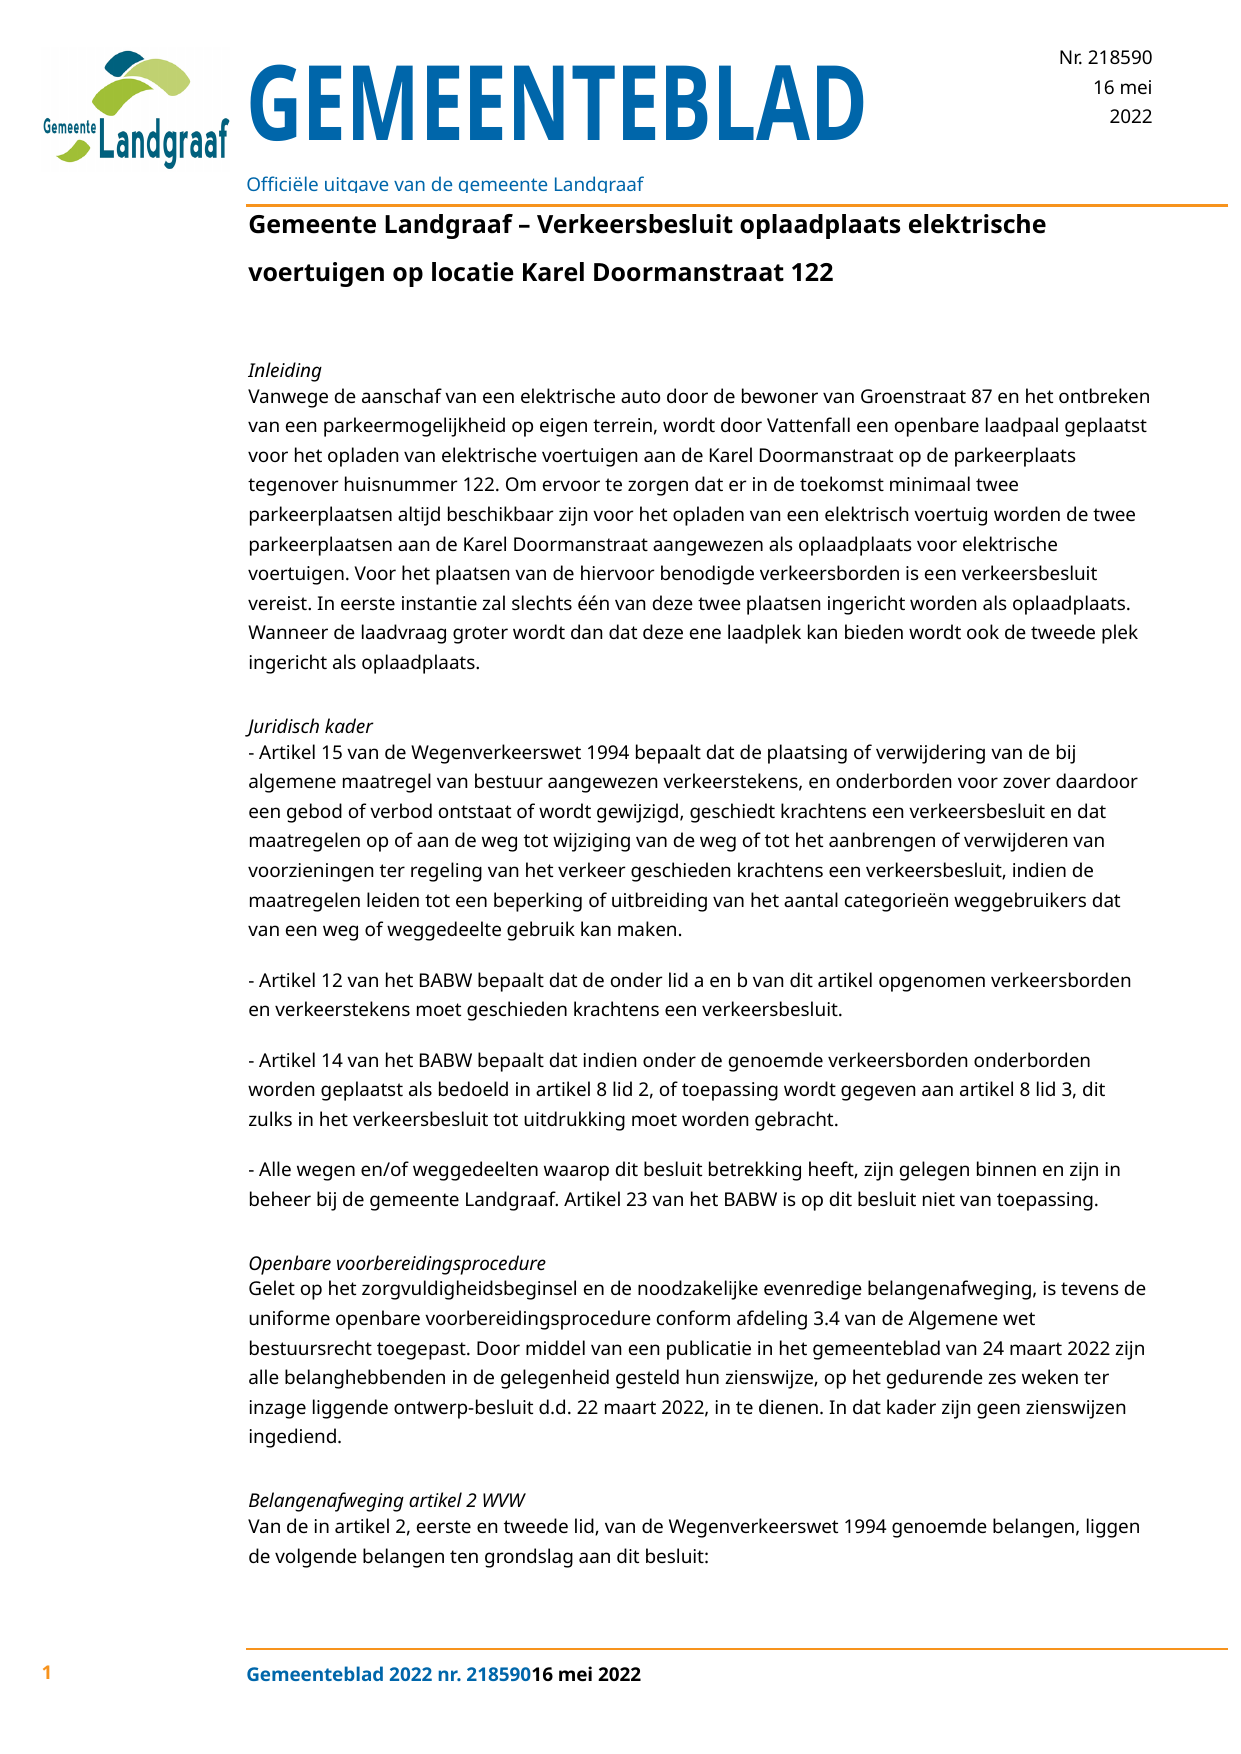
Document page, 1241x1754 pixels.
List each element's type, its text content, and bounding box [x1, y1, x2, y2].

text Gelet op het zorgvuldigheidsbeginsel en de noodzakelijke evenredige belangenafweging, is tevens de uniforme openbare voorbereidingsprocedure conform afdeling 3.4 van de Algemene wet bestuursrecht toegepast. Door middel van een publicatie in het gemeenteblad van 24 maart 2022 zijn alle belanghebbenden in de gelegenheid gesteld hun zienswijze, op het gedurende zes weken ter inzage liggende ontwerp-besluit d.d. 22 maart 2022, in te dienen. In dat kader zijn geen zienswijzen ingediend. [248, 1276, 1152, 1449]
picture [41, 47, 231, 172]
text - Artikel 15 van de Wegenverkeerswet 1994 bepaalt dat de plaatsing of verwijdering van de bij algemene maatregel van bestuur aangewezen verkeerstekens, en onderborden voor zover daardoor een gebod of verbod ontstaat of wordt gewijzigd, geschiedt krachtens een verkeersbesluit en dat maatregelen op of aan de weg tot wijziging van de weg of tot het aanbrengen of verwijderen van voorzieningen ter regeling van het verkeer geschieden krachtens een verkeersbesluit, indien de maatregelen leiden tot een beperking of uitbreiding van het aantal categorieën weggebruikers dat van een weg of weggedeelte gebruik kan maken. [248, 739, 1152, 942]
text - Artikel 14 van het BABW bepaalt dat indien onder de genoemde verkeersborden onderborden worden geplaatst als bedoeld in artikel 8 lid 2, of toepassing wordt gegeven aan artikel 8 lid 3, dit zulks in het verkeersbesluit tot uitdrukking moet worden gebracht. [248, 1047, 1152, 1132]
text - Alle wegen en/of weggedeelten waarop dit besluit betrekking heeft, zijn gelegen binnen en zijn in beheer bij de gemeente Landgraaf. Artikel 23 van het BABW is op dit besluit niet van toepassing. [248, 1156, 1152, 1212]
text Belangenafweging artikel 2 WVW [248, 1487, 1152, 1513]
text Vanwege de aanschaf van een elektrische auto door de bewoner van Groenstraat 87 en het ontbreken van een parkeermogelijkheid op eigen terrein, wordt door Vattenfall een openbare laadpaal geplaatst voor het opladen van elektrische voertuigen aan de Karel Doormanstraat op de parkeerplaats tegenover huisnummer 122. Om ervoor te zorgen dat er in de toekomst minimaal twee parkeerplaatsen altijd beschikbaar zijn voor het opladen van een elektrisch voertuig worden de twee parkeerplaatsen aan de Karel Doormanstraat aangewezen als oplaadplaats voor elektrische voertuigen. Voor het plaatsen van de hiervoor benodigde verkeersborden is een verkeersbesluit vereist. In eerste instantie zal slechts één van deze twee plaatsen ingericht worden als oplaadplaats. Wanneer de laadvraag groter wordt dan dat deze ene laadplek kan bieden wordt ook de tweede plek ingericht als oplaadplaats. [248, 383, 1152, 675]
text Gemeente Landgraaf – Verkeersbesluit oplaadplaats elektrische voertuigen op locatie Karel Doormanstraat 122 [248, 207, 1152, 288]
text Openbare voorbereidingsprocedure [248, 1250, 1152, 1276]
text Juridisch kader [248, 713, 1152, 739]
text - Artikel 12 van het BABW bepaalt dat de onder lid a en b van dit artikel opgenomen verkeersborden en verkeerstekens moet geschieden krachtens een verkeersbesluit. [248, 967, 1152, 1022]
text Inleiding [248, 357, 1152, 383]
text Van de in artikel 2, eerste en tweede lid, van de Wegenverkeerswet 1994 genoemde belangen, liggen de volgende belangen ten grondslag aan dit besluit: [248, 1513, 1152, 1568]
